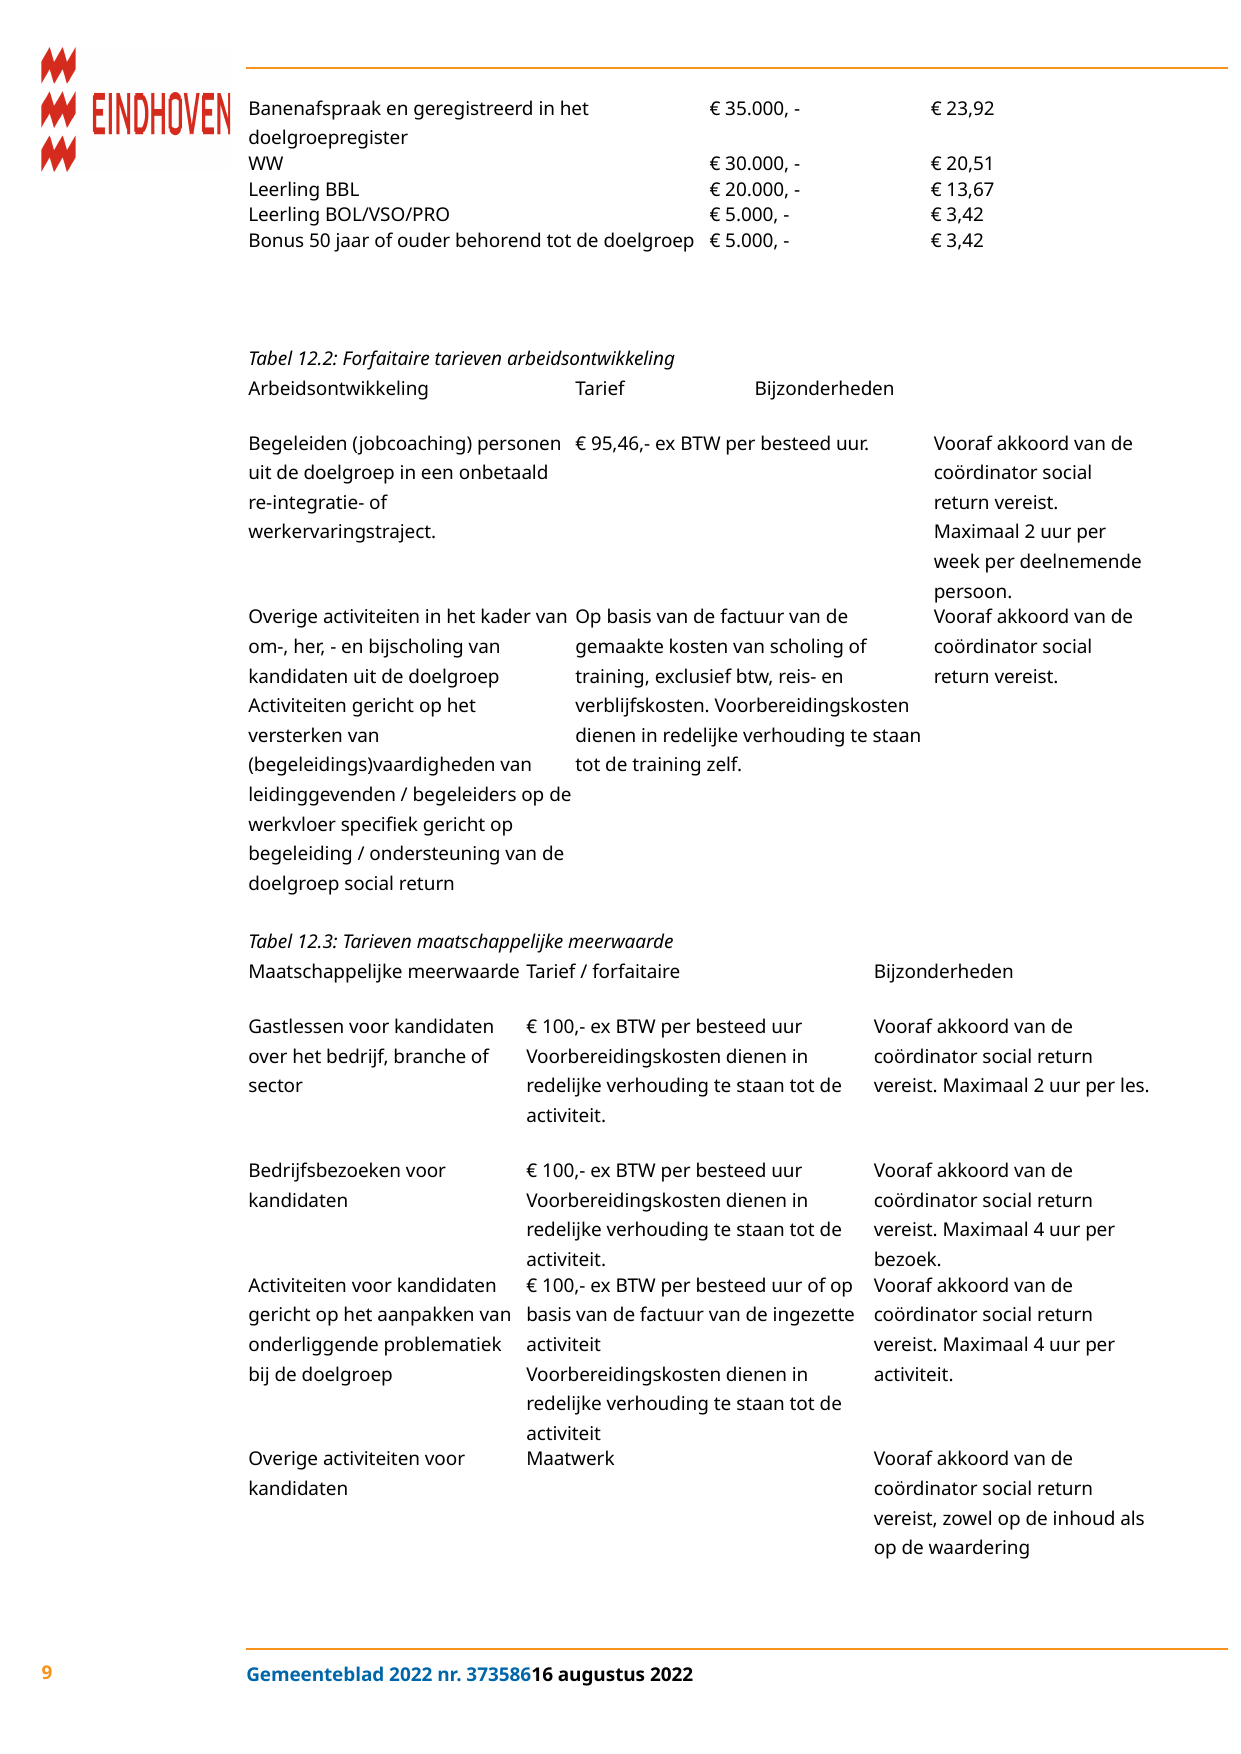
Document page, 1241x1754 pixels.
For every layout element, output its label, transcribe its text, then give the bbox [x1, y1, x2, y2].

table_cell Overige activiteiten voor kandidaten [248, 1446, 526, 1560]
table_cell Vooraf akkoord van de coördinator social return vereist. [934, 604, 1152, 896]
table_cell € 100,- ex BTW per besteed uur Voorbereidingskosten dienen in redelijke verhouding te staan tot de activiteit. [526, 1158, 873, 1272]
table_cell Activiteiten voor kandidaten gericht op het aanpakken van onderliggende problematiek bij de doelgroep [248, 1272, 526, 1446]
table_cell Gastlessen voor kandidaten over het bedrijf, branche of sector [248, 1014, 526, 1157]
table_cell Overige activiteiten in het kader van om-, her, - en bijscholing van kandidaten uit de doelgroep Activiteiten gericht op het versterken van (begeleidings)vaardigheden van leidinggevenden / begeleiders op de werkvloer specifiek gericht op begeleiding / ondersteuning van de doelgroep social return [248, 604, 575, 896]
table_header Bijzonderheden [754, 375, 1152, 430]
table_header Maatschappelijke meerwaarde [248, 958, 526, 1013]
table_cell € 3,42 [931, 202, 1152, 227]
table_cell € 35.000, - [709, 95, 931, 150]
table_cell € 20.000, - [709, 176, 931, 202]
table_cell € 100,- ex BTW per besteed uur of op basis van de factuur van de ingezette activiteit Voorbereidingskosten dienen in redelijke verhouding te staan tot de activiteit [526, 1272, 873, 1446]
table_cell Bonus 50 jaar of ouder behorend tot de doelgroep [248, 227, 709, 253]
table_cell € 23,92 [931, 95, 1152, 150]
table_cell € 3,42 [931, 227, 1152, 253]
table_cell € 30.000, - [709, 150, 931, 176]
table_cell Op basis van de factuur van de gemaakte kosten van scholing of training, exclusief btw, reis- en verblijfskosten. Voorbereidingskosten dienen in redelijke verhouding te staan tot de training zelf. [575, 604, 933, 896]
table_cell Vooraf akkoord van de coördinator social return vereist. Maximaal 4 uur per bezoek. [874, 1158, 1152, 1272]
table_cell € 100,- ex BTW per besteed uur Voorbereidingskosten dienen in redelijke verhouding te staan tot de activiteit. [526, 1014, 873, 1157]
table_cell € 5.000, - [709, 202, 931, 227]
table_header Tarief [575, 375, 754, 430]
table_cell Vooraf akkoord van de coördinator social return vereist. Maximaal 2 uur per les. [874, 1014, 1152, 1157]
table_cell € 13,67 [931, 176, 1152, 202]
table_cell Bedrijfsbezoeken voor kandidaten [248, 1158, 526, 1272]
table_cell Vooraf akkoord van de coördinator social return vereist. Maximaal 2 uur per week per deelnemende persoon. [934, 430, 1152, 604]
table_cell € 5.000, - [709, 227, 931, 253]
table_header Bijzonderheden [874, 958, 1152, 1013]
picture [41, 47, 231, 172]
table_header Arbeidsontwikkeling [248, 375, 575, 430]
table_cell Leerling BBL [248, 176, 709, 202]
table_cell Leerling BOL/VSO/PRO [248, 202, 709, 227]
table_cell WW [248, 150, 709, 176]
table_cell Begeleiden (jobcoaching) personen uit de doelgroep in een onbetaald re-integratie- of werkervaringstraject. [248, 430, 575, 604]
text Tabel 12.3: Tarieven maatschappelijke meerwaarde [248, 928, 1152, 954]
table_cell € 95,46,- ex BTW per besteed uur. [575, 430, 933, 604]
table_cell Maatwerk [526, 1446, 873, 1560]
table_cell Vooraf akkoord van de coördinator social return vereist. Maximaal 4 uur per activiteit. [874, 1272, 1152, 1446]
text Tabel 12.2: Forfaitaire tarieven arbeidsontwikkeling [248, 345, 1152, 371]
table_cell Vooraf akkoord van de coördinator social return vereist, zowel op de inhoud als op de waardering [874, 1446, 1152, 1560]
table_cell Banenafspraak en geregistreerd in het doelgroepregister [248, 95, 709, 150]
table_header Tarief / forfaitaire [526, 958, 873, 1013]
table_cell € 20,51 [931, 150, 1152, 176]
